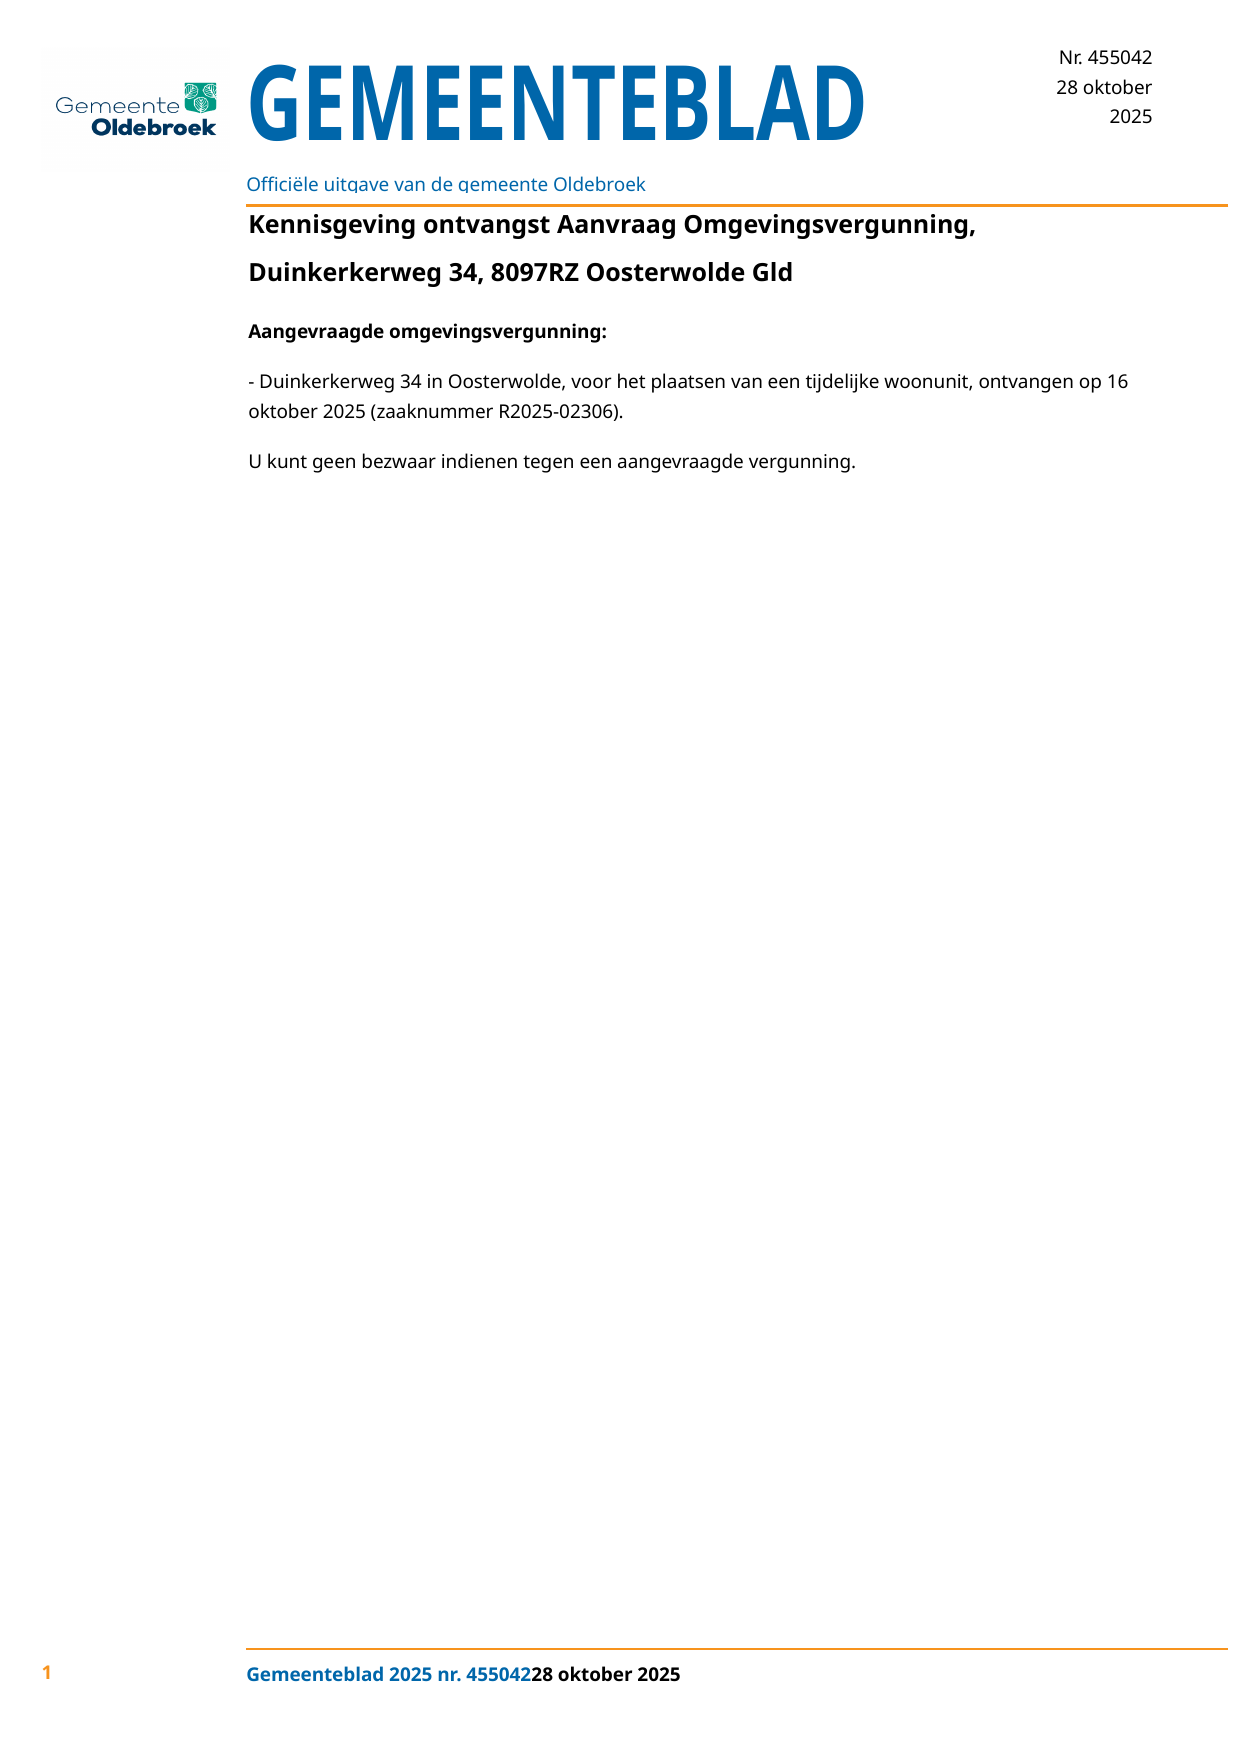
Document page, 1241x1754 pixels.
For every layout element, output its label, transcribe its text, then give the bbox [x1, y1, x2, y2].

text Aangevraagde omgevingsvergunning: [248, 318, 1152, 344]
text Kennisgeving ontvangst Aanvraag Omgevingsvergunning, Duinkerkerweg 34, 8097RZ Oosterwolde Gld [248, 207, 1152, 288]
picture [41, 47, 231, 172]
text U kunt geen bezwaar indienen tegen een aangevraagde vergunning. [248, 448, 1152, 474]
text - Duinkerkerweg 34 in Oosterwolde, voor het plaatsen van een tijdelijke woonunit, ontvangen op 16 oktober 2025 (zaaknummer R2025-02306). [248, 368, 1152, 424]
